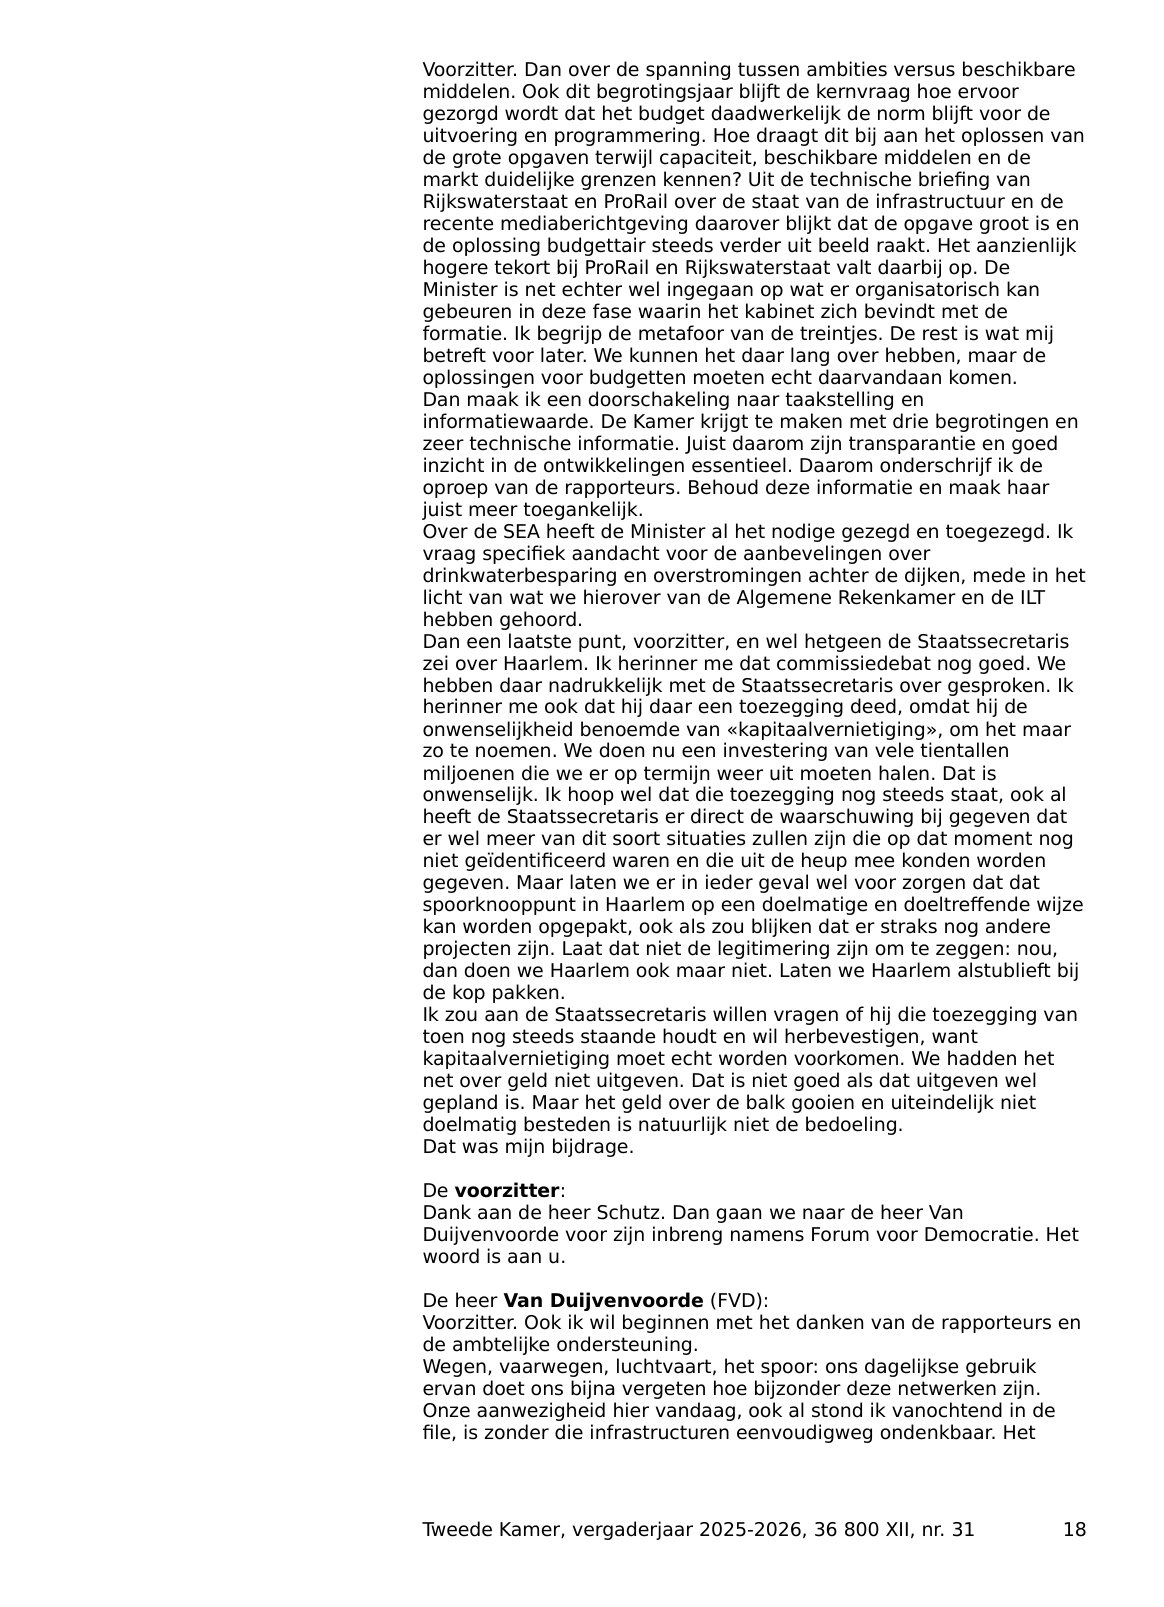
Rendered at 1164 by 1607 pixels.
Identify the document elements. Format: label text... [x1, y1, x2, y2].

text Dan maak ik een doorschakeling naar taakstelling en informatiewaarde. De Kamer krijgt te maken met drie begrotingen en zeer technische informatie. Juist daarom zijn transparantie en goed inzicht in de ontwikkelingen essentieel. Daarom onderschrijf ik de oproep van de rapporteurs. Behoud deze informatie en maak haar juist meer toegankelijk. [422, 389, 1087, 521]
text Dan een laatste punt, voorzitter, en wel hetgeen de Staatssecretaris zei over Haarlem. Ik herinner me dat commissiedebat nog goed. We hebben daar nadrukkelijk met de Staatssecretaris over gesproken. Ik herinner me ook dat hij daar een toezegging deed, omdat hij de onwenselijkheid benoemde van «kapitaalvernietiging», om het maar zo te noemen. We doen nu een investering van vele tientallen miljoenen die we er op termijn weer uit moeten halen. Dat is onwenselijk. Ik hoop wel dat die toezegging nog steeds staat, ook al heeft de Staatssecretaris er direct de waarschuwing bij gegeven dat er wel meer van dit soort situaties zullen zijn die op dat moment nog niet geïdentificeerd waren en die uit de heup mee konden worden gegeven. Maar laten we er in ieder geval wel voor zorgen dat dat spoorknooppunt in Haarlem op een doelmatige en doeltreffende wijze kan worden opgepakt, ook als zou blijken dat er straks nog andere projecten zijn. Laat dat niet de legitimering zijn om te zeggen: nou, dan doen we Haarlem ook maar niet. Laten we Haarlem alstublieft bij de kop pakken. [422, 631, 1087, 1004]
text Dat was mijn bijdrage. [422, 1136, 1087, 1158]
text Voorzitter. Ook ik wil beginnen met het danken van de rapporteurs en de ambtelijke ondersteuning. [422, 1312, 1087, 1356]
text Ik zou aan de Staatssecretaris willen vragen of hij die toezegging van toen nog steeds staande houdt en wil herbevestigen, want kapitaalvernietiging moet echt worden voorkomen. We hadden het net over geld niet uitgeven. Dat is niet goed als dat uitgeven wel gepland is. Maar het geld over de balk gooien en uiteindelijk niet doelmatig besteden is natuurlijk niet de bedoeling. [422, 1004, 1087, 1136]
text De voorzitter: [422, 1180, 1087, 1202]
text De heer Van Duijvenvoorde (FVD): [422, 1290, 1087, 1312]
text Wegen, vaarwegen, luchtvaart, het spoor: ons dagelijkse gebruik ervan doet ons bijna vergeten hoe bijzonder deze netwerken zijn. Onze aanwezigheid hier vandaag, ook al stond ik vanochtend in de file, is zonder die infrastructuren eenvoudigweg ondenkbaar. Het [422, 1356, 1087, 1444]
text Over de SEA heeft de Minister al het nodige gezegd en toegezegd. Ik vraag specifiek aandacht voor de aanbevelingen over drinkwaterbesparing en overstromingen achter de dijken, mede in het licht van wat we hierover van de Algemene Rekenkamer en de ILT hebben gehoord. [422, 521, 1087, 631]
text Dank aan de heer Schutz. Dan gaan we naar de heer Van Duijvenvoorde voor zijn inbreng namens Forum voor Democratie. Het woord is aan u. [422, 1202, 1087, 1268]
text Voorzitter. Dan over de spanning tussen ambities versus beschikbare middelen. Ook dit begrotingsjaar blijft de kernvraag hoe ervoor gezorgd wordt dat het budget daadwerkelijk de norm blijft voor de uitvoering en programmering. Hoe draagt dit bij aan het oplossen van de grote opgaven terwijl capaciteit, beschikbare middelen en de markt duidelijke grenzen kennen? Uit de technische briefing van Rijkswaterstaat en ProRail over de staat van de infrastructuur en de recente mediaberichtgeving daarover blijkt dat de opgave groot is en de oplossing budgettair steeds verder uit beeld raakt. Het aanzienlijk hogere tekort bij ProRail en Rijkswaterstaat valt daarbij op. De Minister is net echter wel ingegaan op wat er organisatorisch kan gebeuren in deze fase waarin het kabinet zich bevindt met de formatie. Ik begrijp de metafoor van de treintjes. De rest is wat mij betreft voor later. We kunnen het daar lang over hebben, maar de oplossingen voor budgetten moeten echt daarvandaan komen. [422, 59, 1087, 389]
